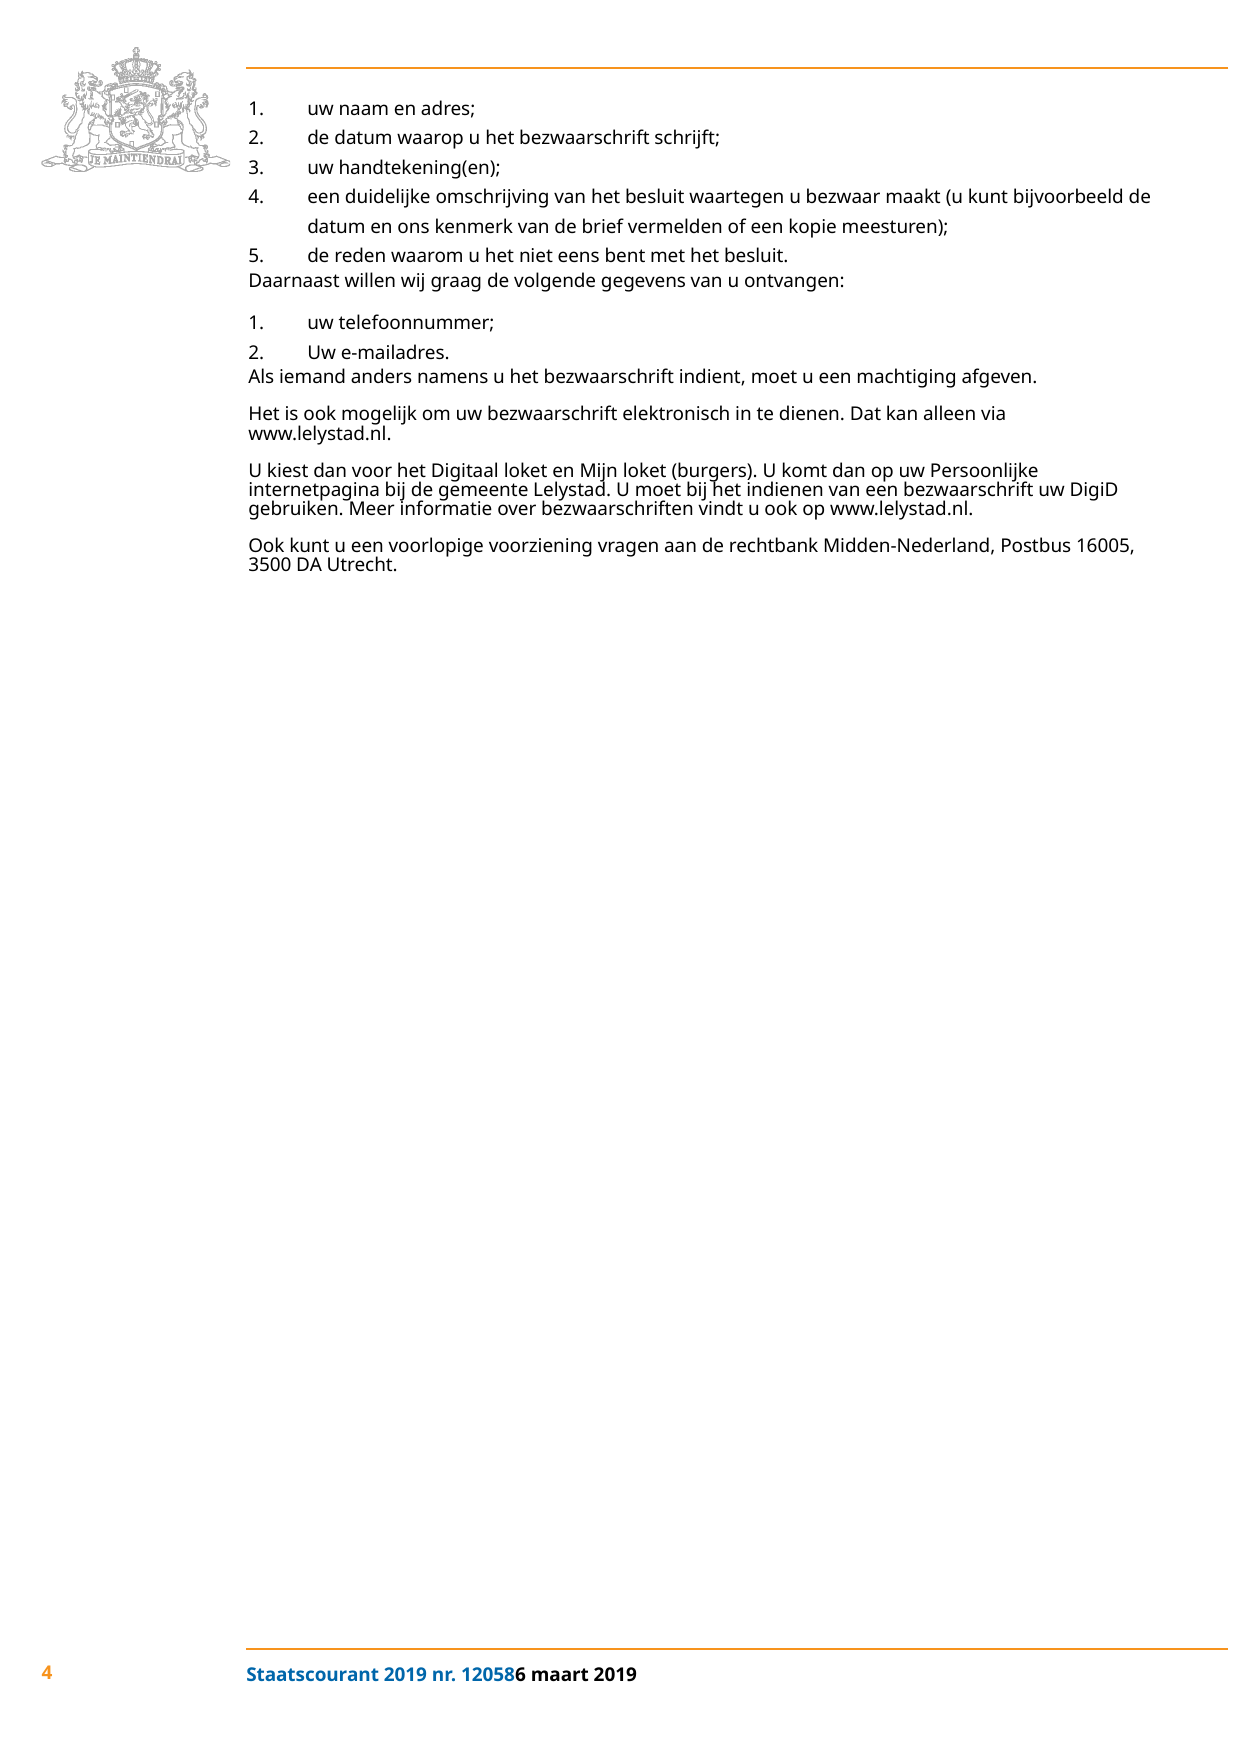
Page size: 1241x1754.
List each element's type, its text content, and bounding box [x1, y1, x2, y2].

text Als iemand anders namens u het bezwaarschrift indient, moet u een machtiging afgeven. [248, 368, 1152, 388]
text U kiest dan voor het Digitaal loket en Mijn loket (burgers). U komt dan op uw Persoonlijke internetpagina bij de gemeente Lelystad. U moet bij het indienen van een bezwaarschrift uw DigiD gebruiken. Meer informatie over bezwaarschriften vindt u ook op www.lelystad.nl. [248, 462, 1152, 519]
text Het is ook mogelijk om uw bezwaarschrift elektronisch in te dienen. Dat kan alleen via www.lelystad.nl. [248, 405, 1152, 444]
list Uw e-mailadres. [248, 339, 1152, 364]
text Daarnaast willen wij graag de volgende gegevens van u ontvangen: [248, 272, 1152, 292]
list uw handtekening(en); [248, 154, 1152, 180]
list uw telefoonnummer; [248, 309, 1152, 335]
list de reden waarom u het niet eens bent met het besluit. [248, 243, 1152, 268]
list uw naam en adres; [248, 95, 1152, 121]
list een duidelijke omschrijving van het besluit waartegen u bezwaar maakt (u kunt bijvoorbeeld de datum en ons kenmerk van de brief vermelden of een kopie meesturen); [248, 183, 1152, 239]
picture [41, 47, 231, 172]
text Ook kunt u een voorlopige voorziening vragen aan de rechtbank Midden-Nederland, Postbus 16005, 3500 DA Utrecht. [248, 537, 1152, 576]
list de datum waarop u het bezwaarschrift schrijft; [248, 124, 1152, 150]
